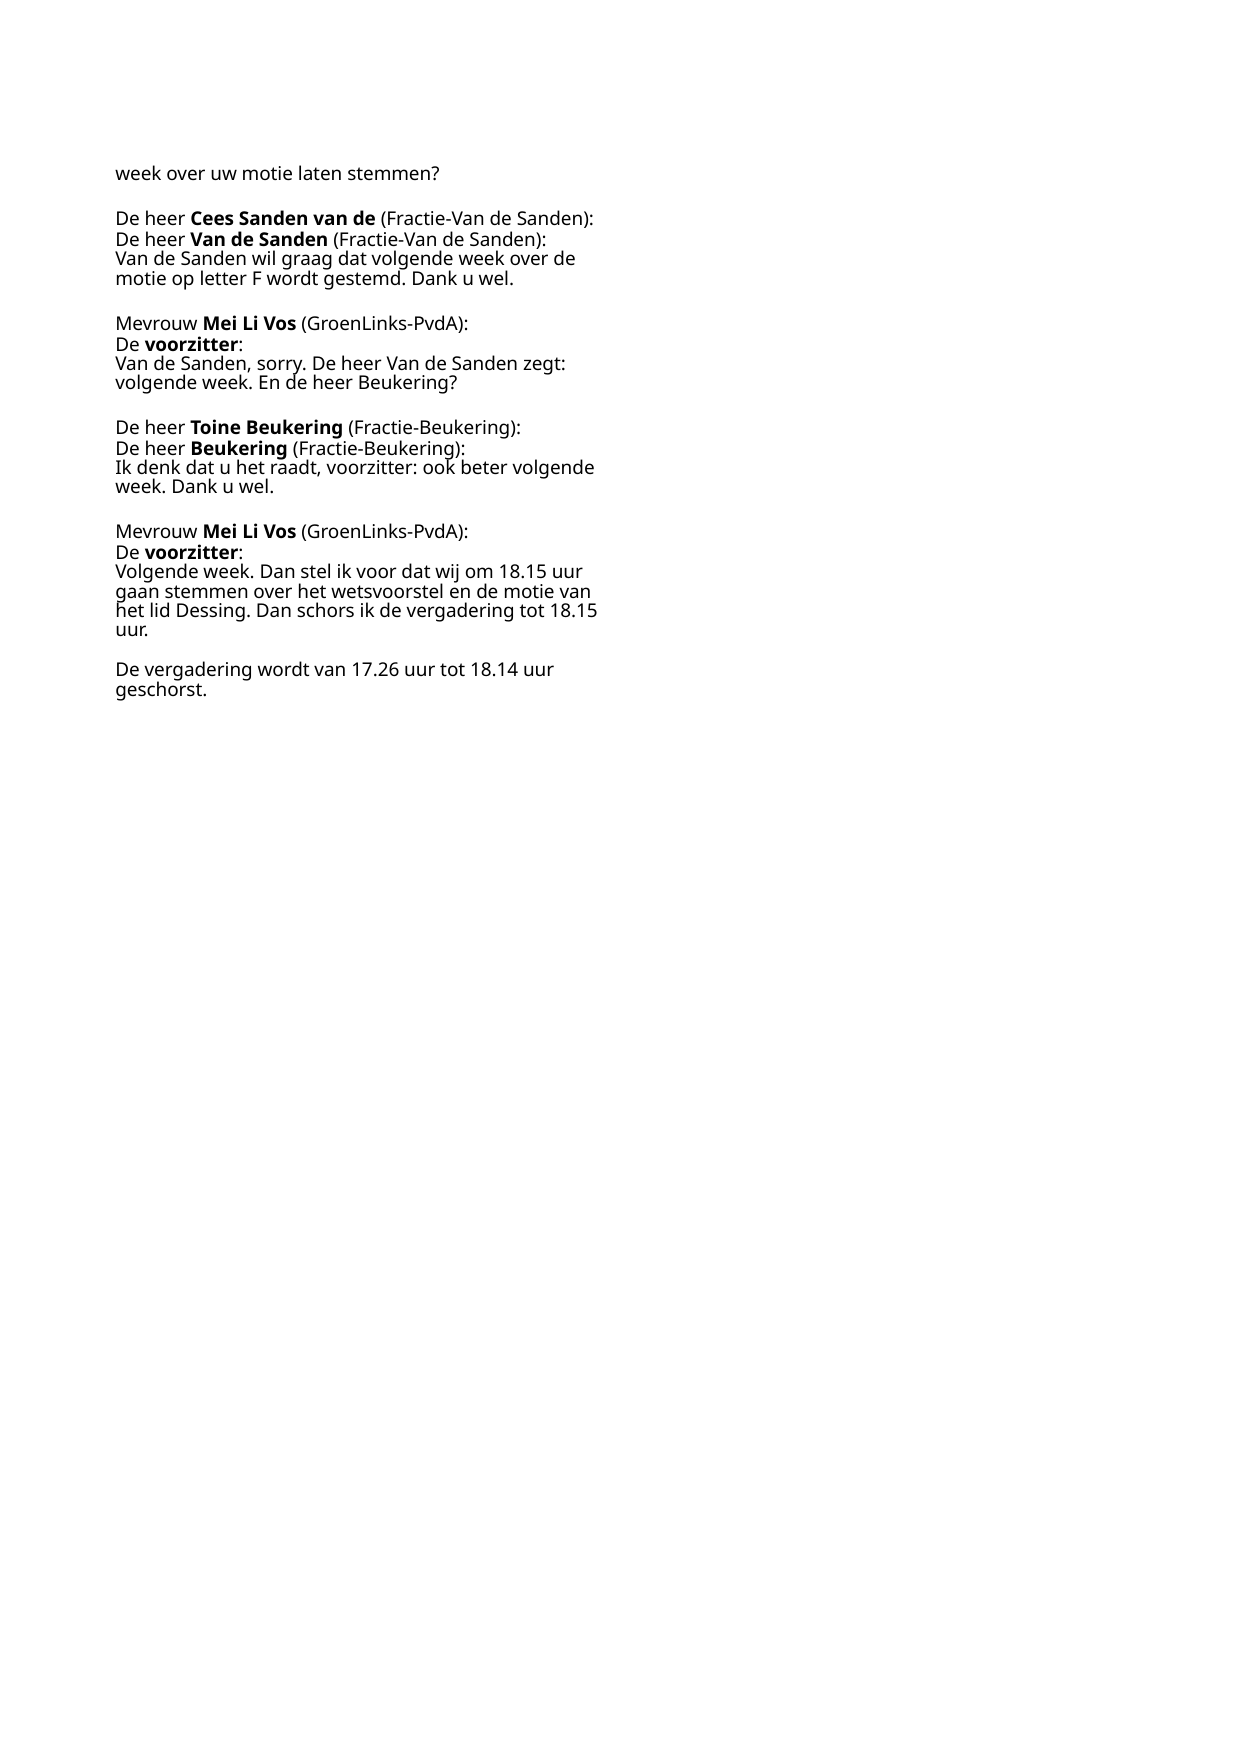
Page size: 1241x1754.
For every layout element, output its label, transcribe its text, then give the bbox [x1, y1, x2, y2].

text De heer Beukering (Fractie-Beukering): [115, 440, 605, 459]
text De vergadering wordt van 17.26 uur tot 18.14 uur geschorst. [115, 661, 605, 700]
text Van de Sanden, sorry. De heer Van de Sanden zegt: volgende week. En de heer Beukering? [115, 355, 605, 393]
text Van de Sanden wil graag dat volgende week over de motie op letter F wordt gestemd. Dank u wel. [115, 250, 605, 289]
text Ik denk dat u het raadt, voorzitter: ook beter volgende week. Dank u wel. [115, 459, 605, 498]
text Mevrouw Mei Li Vos (GroenLinks-PvdA): [115, 518, 605, 544]
text Volgende week. Dan stel ik voor dat wij om 18.15 uur gaan stemmen over het wetsvoorstel en de motie van het lid Dessing. Dan schors ik de vergadering tot 18.15 uur. [115, 563, 605, 641]
text De heer Van de Sanden (Fractie-Van de Sanden): [115, 231, 605, 250]
text De heer Toine Beukering (Fractie-Beukering): [115, 414, 605, 440]
text De voorzitter: [115, 336, 605, 355]
text De voorzitter: [115, 544, 605, 563]
text De heer Cees Sanden van de (Fractie-Van de Sanden): [115, 205, 605, 231]
text Mevrouw Mei Li Vos (GroenLinks-PvdA): [115, 310, 605, 336]
text week over uw motie laten stemmen? [115, 165, 605, 184]
